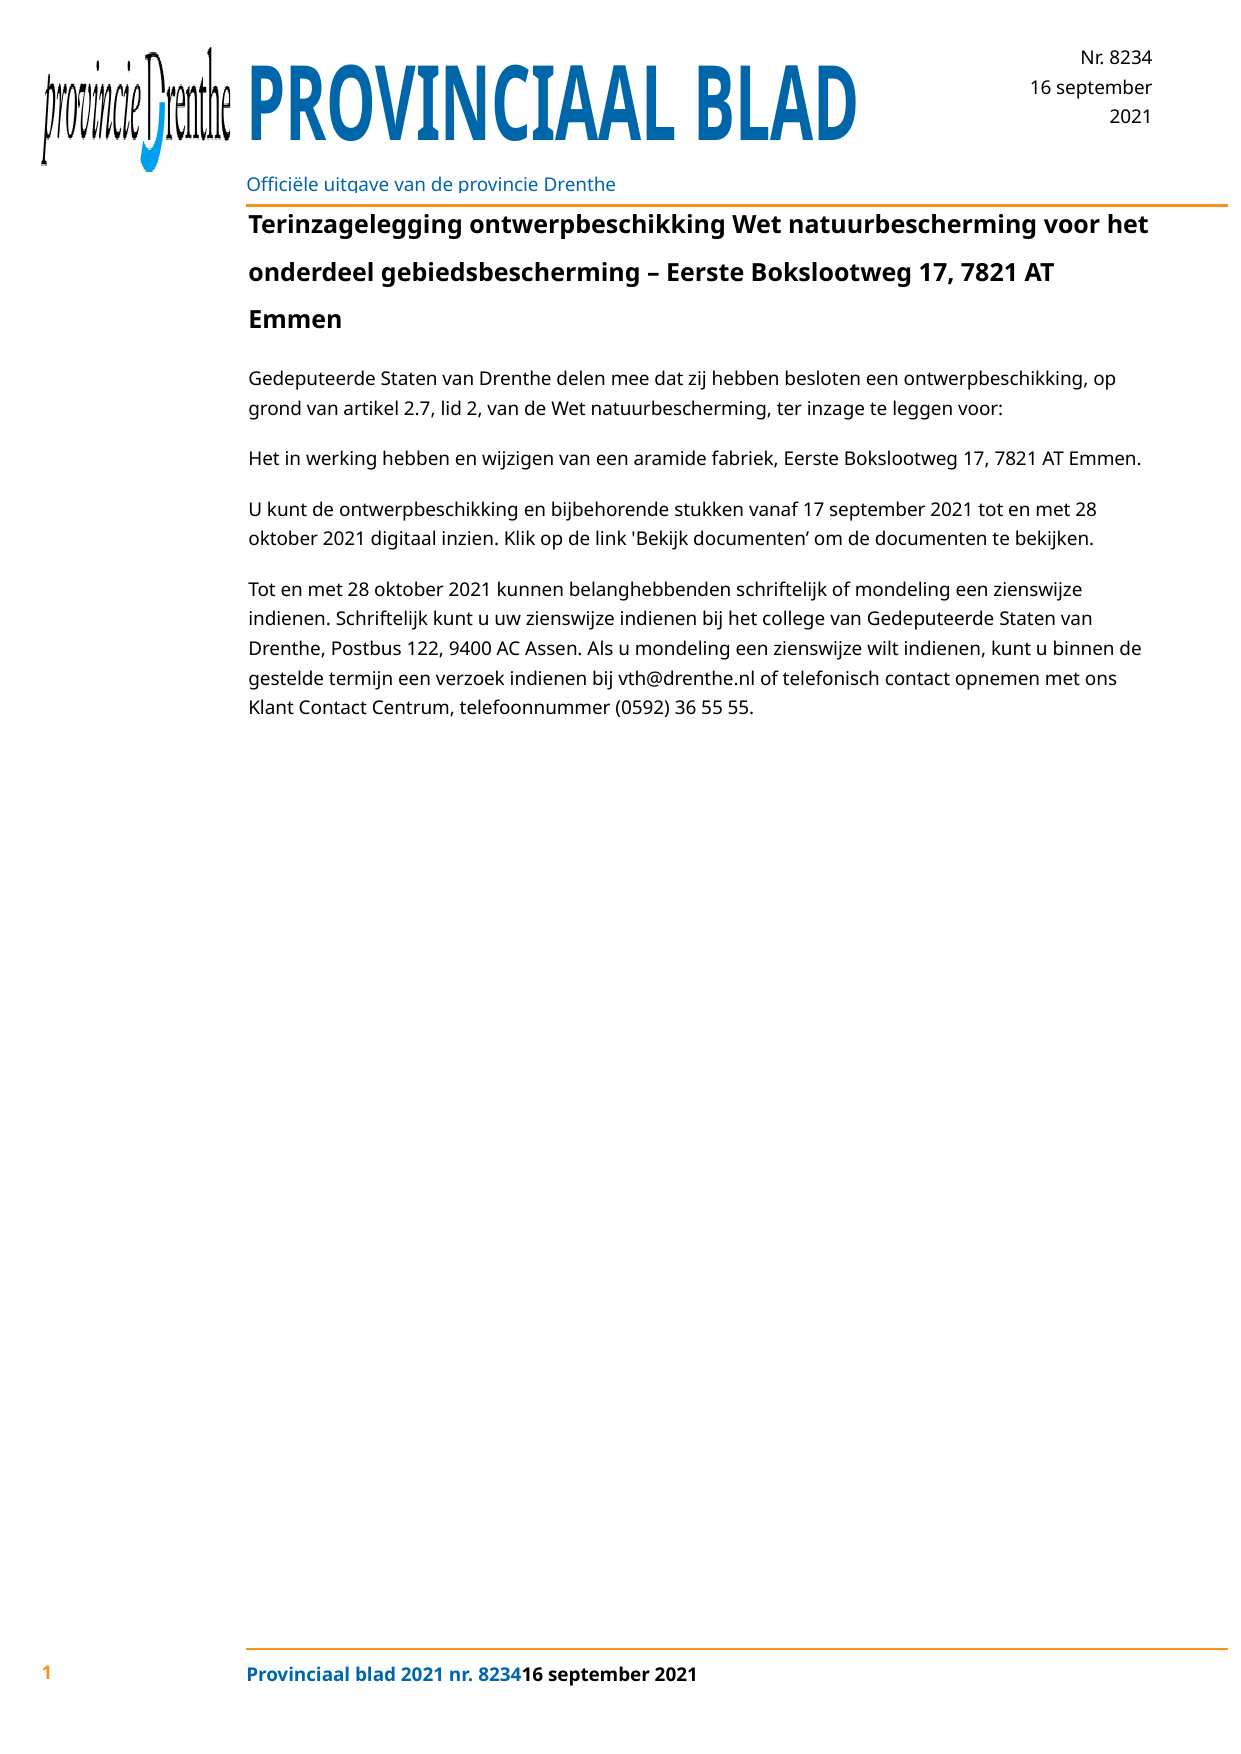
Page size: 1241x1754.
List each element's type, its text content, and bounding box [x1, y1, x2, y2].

text Terinzagelegging ontwerpbeschikking Wet natuurbescherming voor het onderdeel gebiedsbescherming – Eerste Bokslootweg 17, 7821 AT Emmen [248, 207, 1152, 336]
picture [41, 47, 231, 172]
text Tot en met 28 oktober 2021 kunnen belanghebbenden schriftelijk of mondeling een zienswijze indienen. Schriftelijk kunt u uw zienswijze indienen bij het college van Gedeputeerde Staten van Drenthe, Postbus 122, 9400 AC Assen. Als u mondeling een zienswijze wilt indienen, kunt u binnen de gestelde termijn een verzoek indienen bij vth@drenthe.nl of telefonisch contact opnemen met ons Klant Contact Centrum, telefoonnummer (0592) 36 55 55. [248, 576, 1152, 720]
text Gedeputeerde Staten van Drenthe delen mee dat zij hebben besloten een ontwerpbeschikking, op grond van artikel 2.7, lid 2, van de Wet natuurbescherming, ter inzage te leggen voor: [248, 366, 1152, 421]
text Het in werking hebben en wijzigen van een aramide fabriek, Eerste Bokslootweg 17, 7821 AT Emmen. [248, 446, 1152, 471]
text U kunt de ontwerpbeschikking en bijbehorende stukken vanaf 17 september 2021 tot en met 28 oktober 2021 digitaal inzien. Klik op de link 'Bekijk documenten’ om de documenten te bekijken. [248, 496, 1152, 551]
